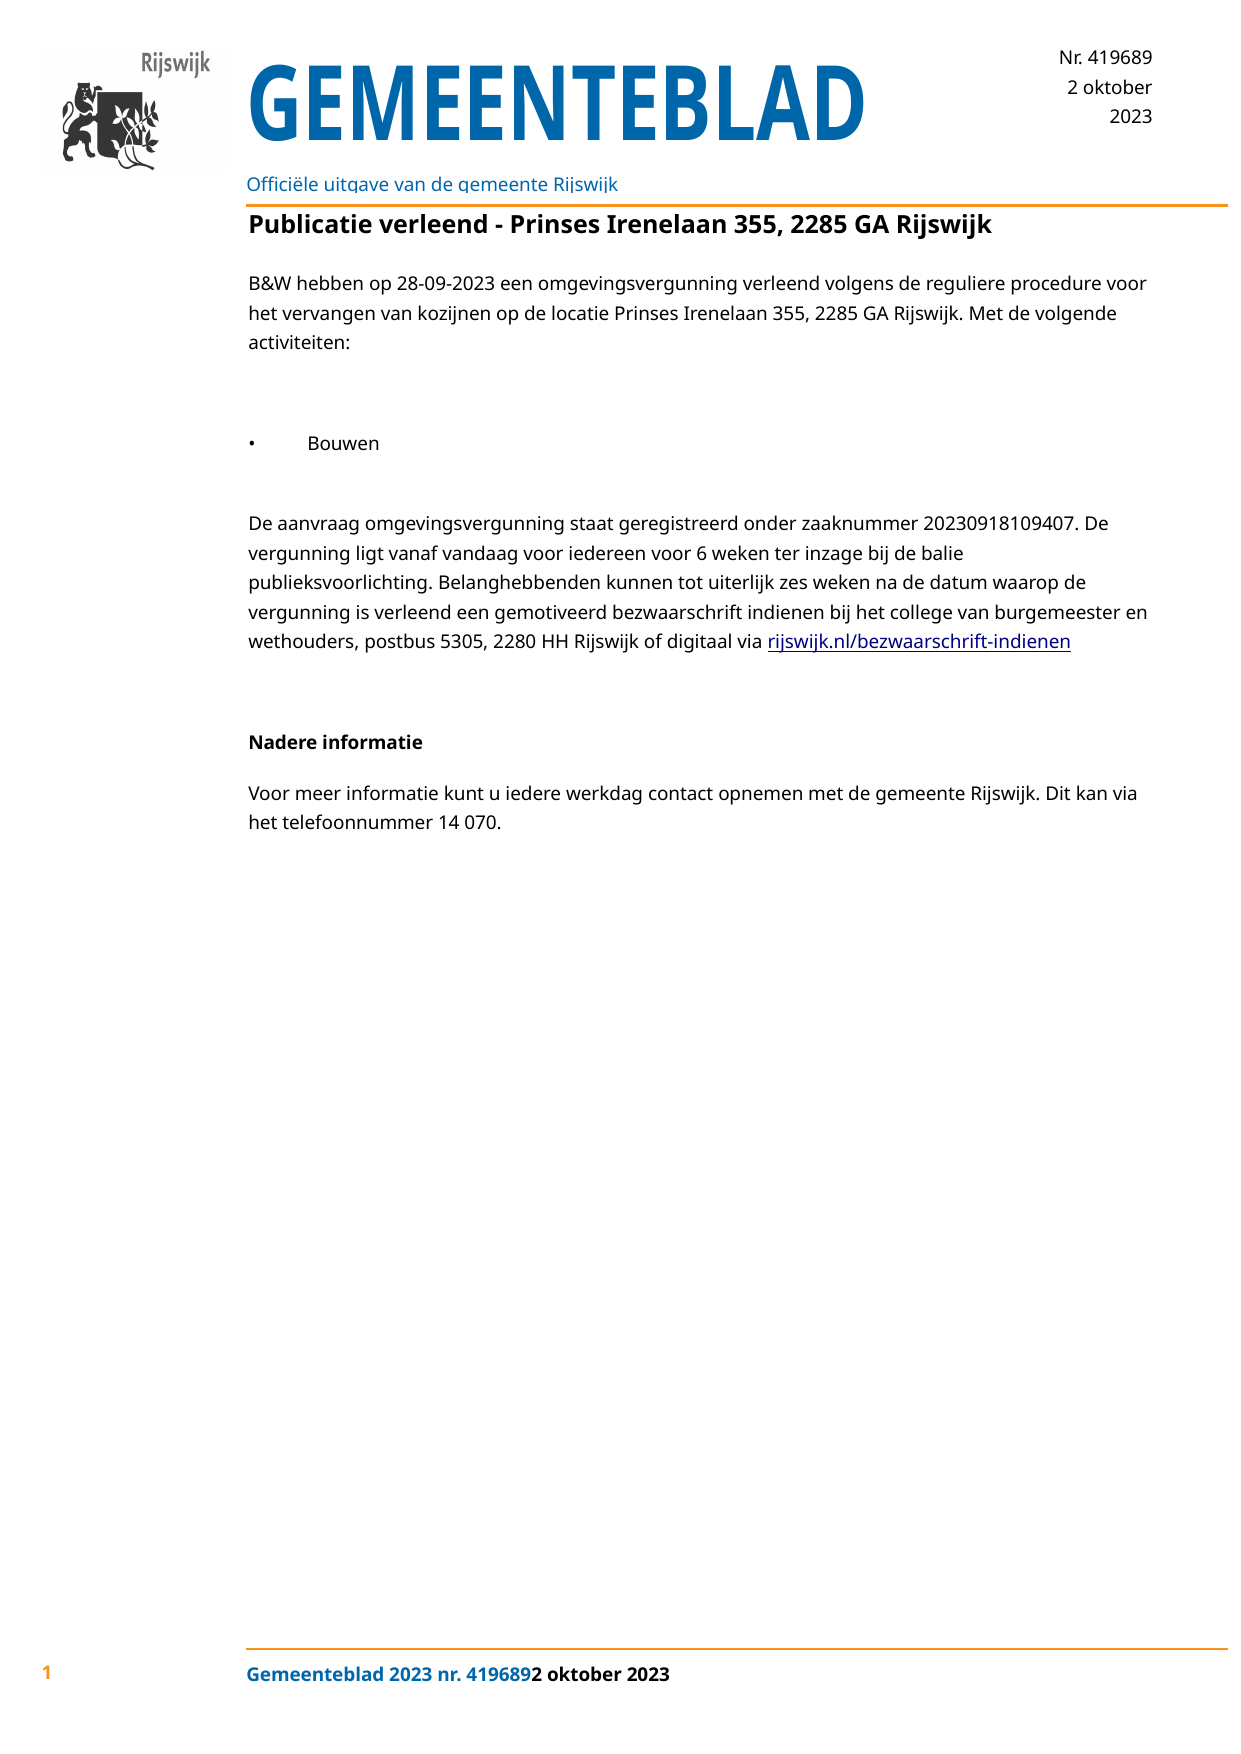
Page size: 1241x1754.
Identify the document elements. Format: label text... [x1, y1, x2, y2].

text Nadere informatie [248, 729, 1152, 755]
picture [41, 47, 231, 172]
text De aanvraag omgevingsvergunning staat geregistreerd onder zaaknummer 20230918109407. De vergunning ligt vanaf vandaag voor iedereen voor 6 weken ter inzage bij de balie publieksvoorlichting. Belanghebbenden kunnen tot uiterlijk zes weken na de datum waarop de vergunning is verleend een gemotiveerd bezwaarschrift indienen bij het college van burgemeester en wethouders, postbus 5305, 2280 HH Rijswijk of digitaal via rijswijk.nl/bezwaarschrift-indienen [248, 510, 1152, 654]
text Voor meer informatie kunt u iedere werkdag contact opnemen met de gemeente Rijswijk. Dit kan via het telefoonnummer 14 070. [248, 780, 1152, 835]
list Bouwen [248, 430, 1152, 456]
text Publicatie verleend - Prinses Irenelaan 355, 2285 GA Rijswijk [248, 207, 1152, 241]
text B&W hebben op 28-09-2023 een omgevingsvergunning verleend volgens de reguliere procedure voor het vervangen van kozijnen op de locatie Prinses Irenelaan 355, 2285 GA Rijswijk. Met de volgende activiteiten: [248, 270, 1152, 355]
